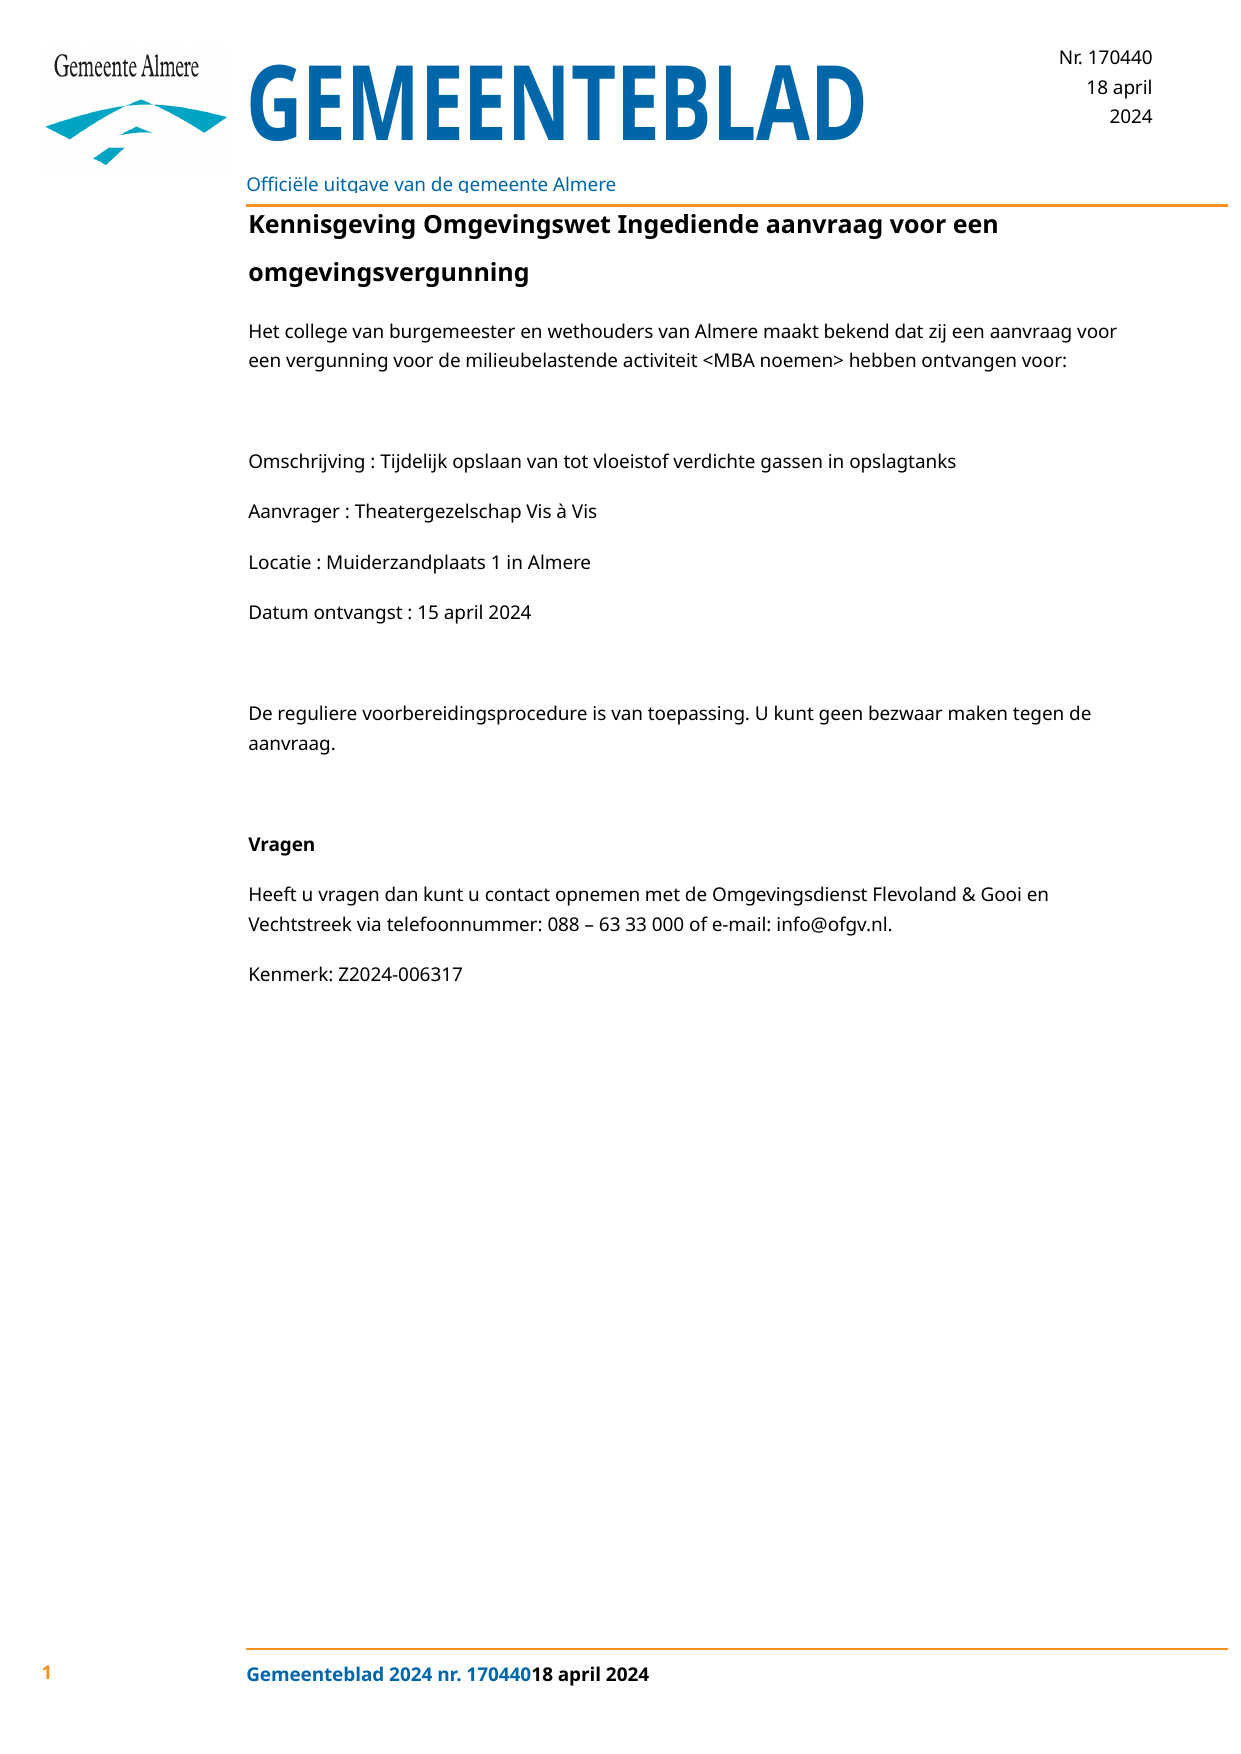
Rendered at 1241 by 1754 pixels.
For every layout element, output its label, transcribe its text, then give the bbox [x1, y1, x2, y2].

text Kennisgeving Omgevingswet Ingediende aanvraag voor een omgevingsvergunning [248, 207, 1152, 288]
text Omschrijving : Tijdelijk opslaan van tot vloeistof verdichte gassen in opslagtanks [248, 448, 1152, 474]
text Heeft u vragen dan kunt u contact opnemen met de Omgevingsdienst Flevoland & Gooi en Vechtstreek via telefoonnummer: 088 – 63 33 000 of e-mail: info@ofgv.nl. [248, 881, 1152, 937]
text De reguliere voorbereidingsprocedure is van toepassing. U kunt geen bezwaar maken tegen de aanvraag. [248, 700, 1152, 756]
text Aanvrager : Theatergezelschap Vis à Vis [248, 499, 1152, 524]
text Het college van burgemeester en wethouders van Almere maakt bekend dat zij een aanvraag voor een vergunning voor de milieubelastende activiteit <MBA noemen> hebben ontvangen voor: [248, 318, 1152, 373]
text Kenmerk: Z2024-006317 [248, 961, 1152, 987]
text Locatie : Muiderzandplaats 1 in Almere [248, 549, 1152, 575]
text Vragen [248, 831, 1152, 857]
text Datum ontvangst : 15 april 2024 [248, 599, 1152, 625]
picture [41, 47, 231, 172]
